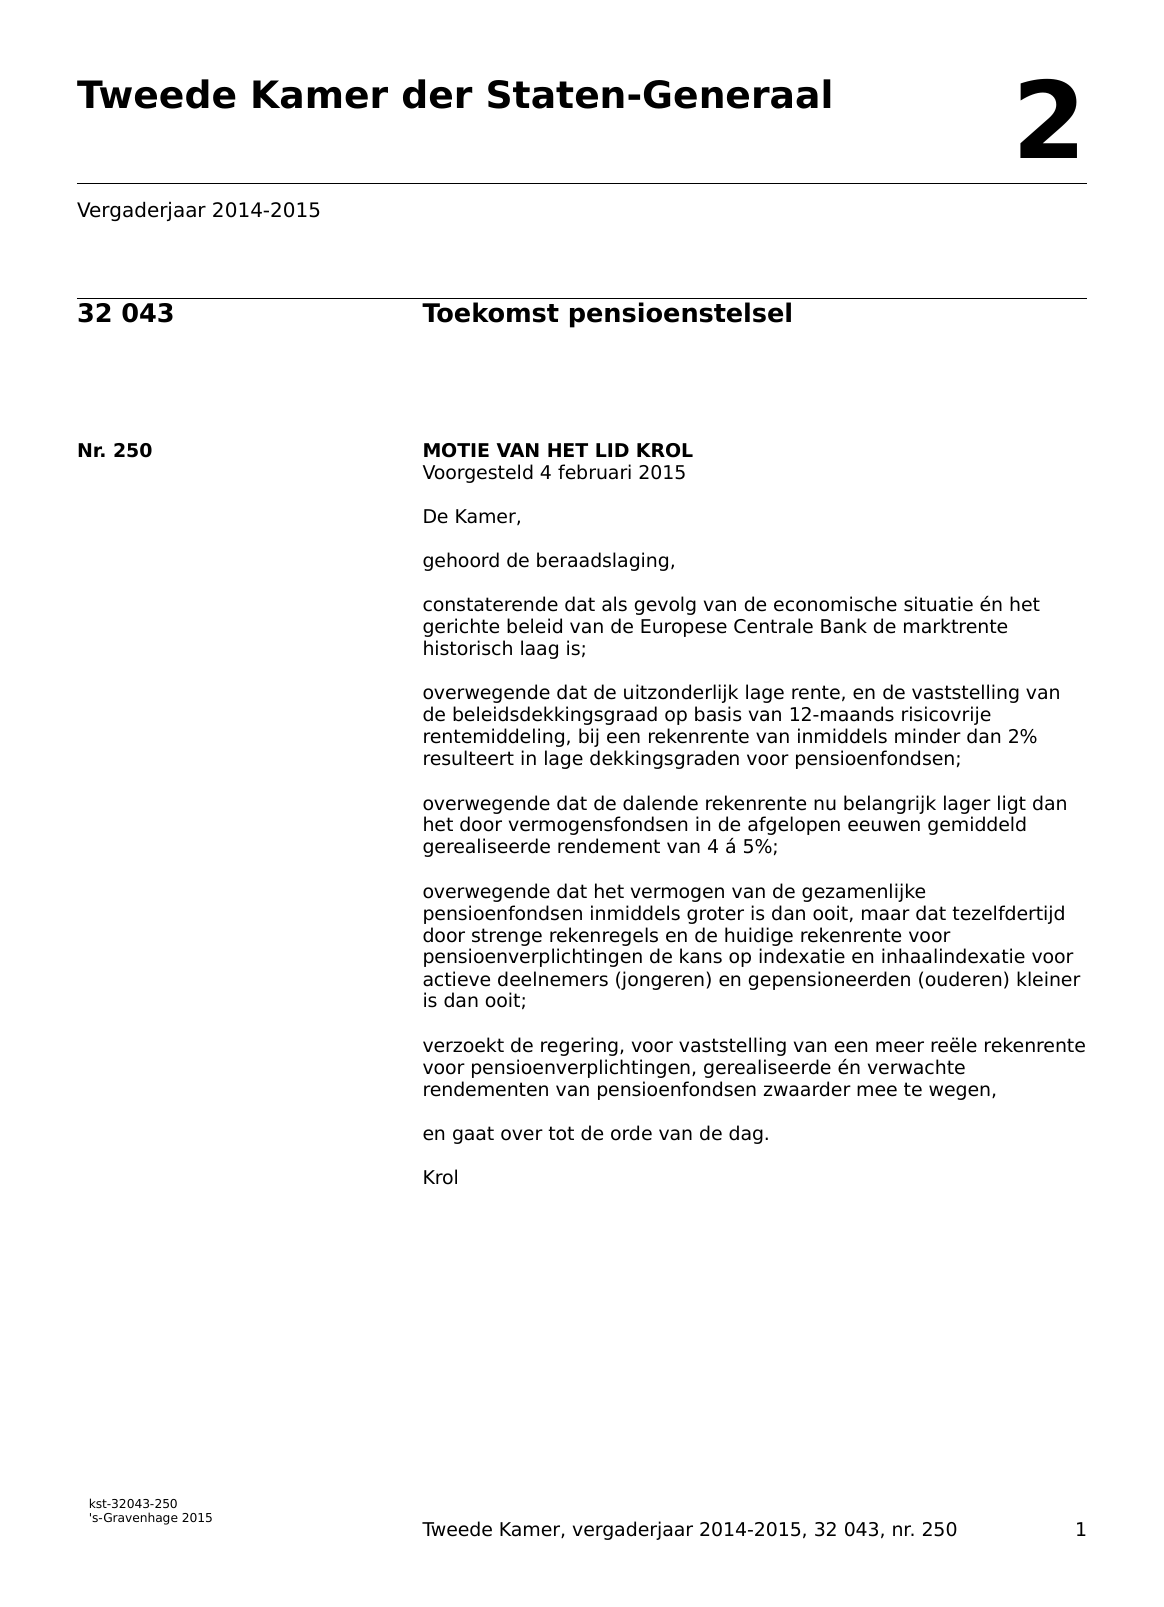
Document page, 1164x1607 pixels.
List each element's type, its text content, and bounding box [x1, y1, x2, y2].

text De Kamer, [422, 506, 1087, 528]
table_cell Vergaderjaar 2014-2015 [77, 184, 1087, 298]
text overwegende dat het vermogen van de gezamenlijke pensioenfondsen inmiddels groter is dan ooit, maar dat tezelfdertijd door strenge rekenregels en de huidige rekenrente voor pensioenverplichtingen de kans op indexatie en inhaalindexatie voor actieve deelnemers (jongeren) en gepensioneerden (ouderen) kleiner is dan ooit; [422, 881, 1087, 1012]
subtitle Nr. 250 MOTIE VAN HET LID KROL [77, 440, 1087, 462]
text en gaat over tot de orde van de dag. [422, 1123, 1087, 1145]
text verzoekt de regering, voor vaststelling van een meer reële rekenrente voor pensioenverplichtingen, gerealiseerde én verwachte rendementen van pensioenfondsen zwaarder mee te wegen, [422, 1034, 1087, 1101]
table_header Tweede Kamer der Staten-Generaal [77, 59, 886, 183]
text constaterende dat als gevolg van de economische situatie én het gerichte beleid van de Europese Centrale Bank de marktrente historisch laag is; [422, 594, 1087, 660]
text overwegende dat de dalende rekenrente nu belangrijk lager ligt dan het door vermogensfondsen in de afgelopen eeuwen gemiddeld gerealiseerde rendement van 4 á 5%; [422, 792, 1087, 858]
text Voorgesteld 4 februari 2015 [422, 462, 1087, 484]
text kst-32043-250 [88, 1497, 323, 1511]
text 's-Gravenhage 2015 [88, 1511, 323, 1525]
text gehoord de beraadslaging, [422, 550, 1087, 572]
subtitle 32 043 Toekomst pensioenstelsel [77, 299, 1087, 329]
table_header 2 [886, 59, 1087, 183]
text Krol [422, 1167, 1087, 1189]
text overwegende dat de uitzonderlijk lage rente, en de vaststelling van de beleidsdekkingsgraad op basis van 12-maands risicovrije rentemiddeling, bij een rekenrente van inmiddels minder dan 2% resulteert in lage dekkingsgraden voor pensioenfondsen; [422, 682, 1087, 770]
